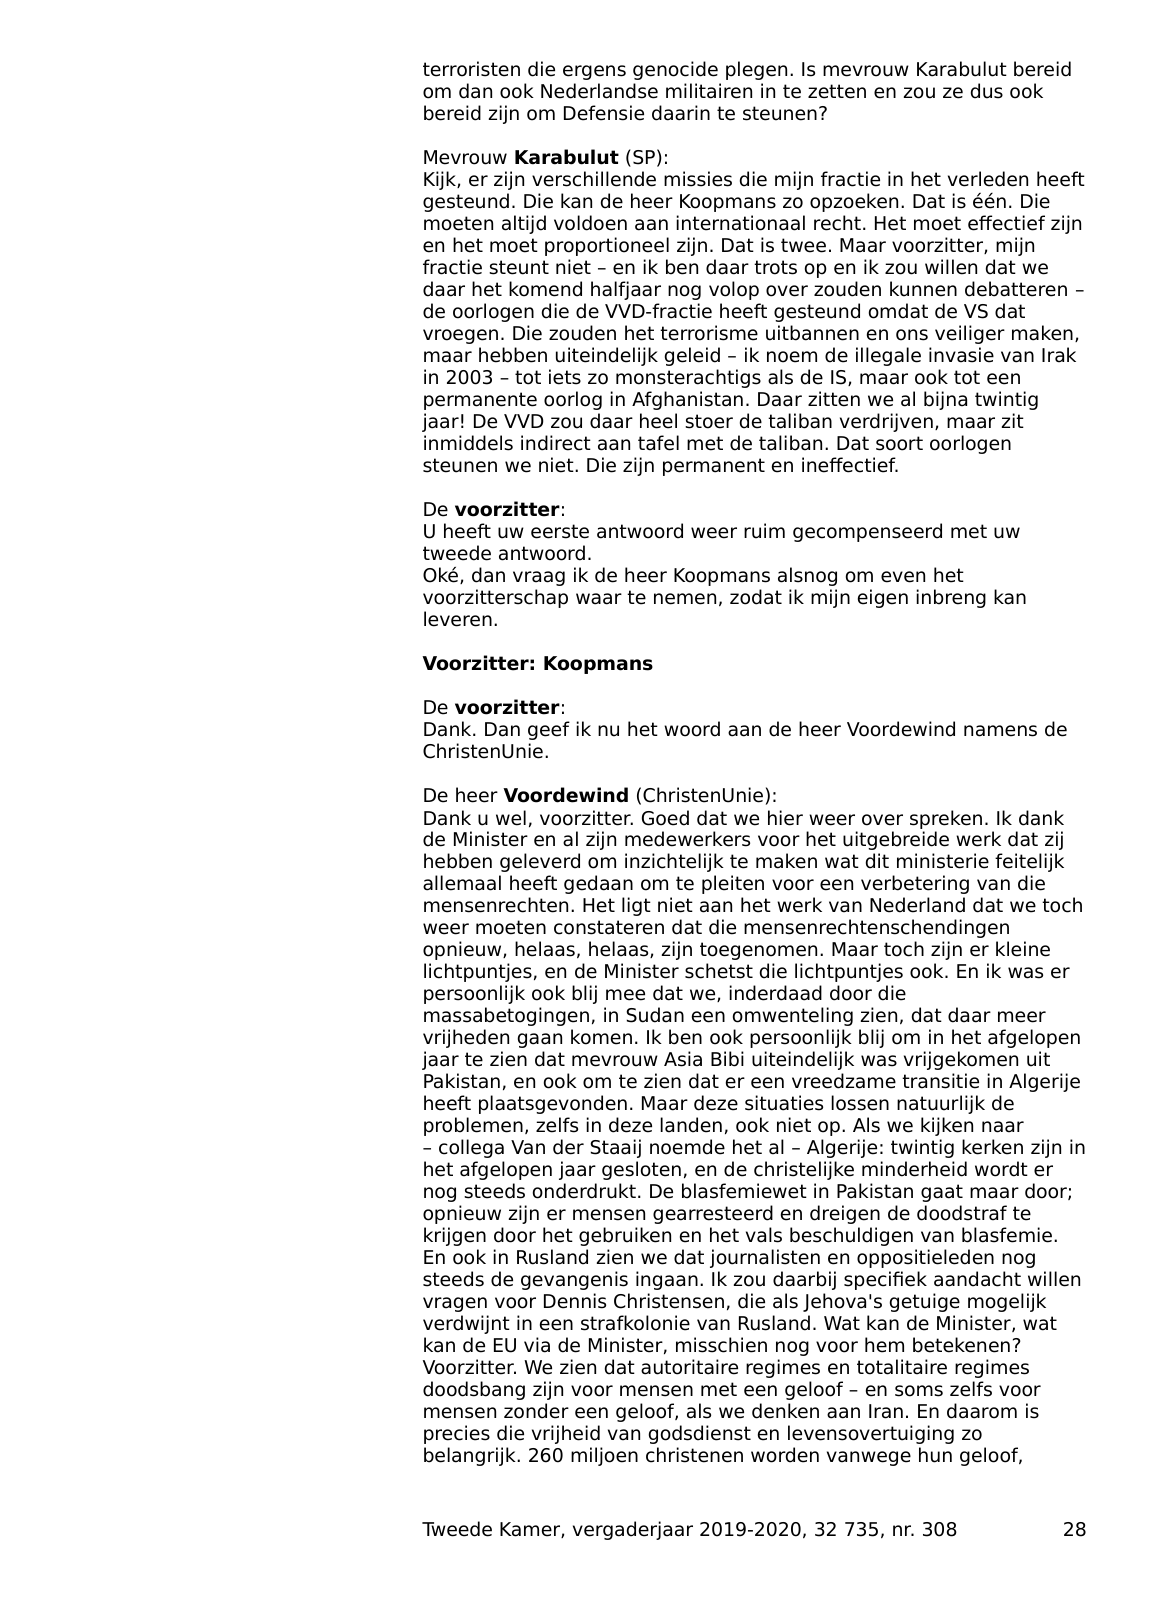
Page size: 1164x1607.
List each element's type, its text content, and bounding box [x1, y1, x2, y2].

text Dank u wel, voorzitter. Goed dat we hier weer over spreken. Ik dank de Minister en al zijn medewerkers voor het uitgebreide werk dat zij hebben geleverd om inzichtelijk te maken wat dit ministerie feitelijk allemaal heeft gedaan om te pleiten voor een verbetering van die mensenrechten. Het ligt niet aan het werk van Nederland dat we toch weer moeten constateren dat die mensenrechtenschendingen opnieuw, helaas, helaas, zijn toegenomen. Maar toch zijn er kleine lichtpuntjes, en de Minister schetst die lichtpuntjes ook. En ik was er persoonlijk ook blij mee dat we, inderdaad door die massabetogingen, in Sudan een omwenteling zien, dat daar meer vrijheden gaan komen. Ik ben ook persoonlijk blij om in het afgelopen jaar te zien dat mevrouw Asia Bibi uiteindelijk was vrijgekomen uit Pakistan, en ook om te zien dat er een vreedzame transitie in Algerije heeft plaatsgevonden. Maar deze situaties lossen natuurlijk de problemen, zelfs in deze landen, ook niet op. Als we kijken naar – collega Van der Staaij noemde het al – Algerije: twintig kerken zijn in het afgelopen jaar gesloten, en de christelijke minderheid wordt er nog steeds onderdrukt. De blasfemiewet in Pakistan gaat maar door; opnieuw zijn er mensen gearresteerd en dreigen de doodstraf te krijgen door het gebruiken en het vals beschuldigen van blasfemie. En ook in Rusland zien we dat journalisten en oppositieleden nog steeds de gevangenis ingaan. Ik zou daarbij specifiek aandacht willen vragen voor Dennis Christensen, die als Jehova's getuige mogelijk verdwijnt in een strafkolonie van Rusland. Wat kan de Minister, wat kan de EU via de Minister, misschien nog voor hem betekenen? [422, 807, 1087, 1357]
text U heeft uw eerste antwoord weer ruim gecompenseerd met uw tweede antwoord. [422, 521, 1087, 565]
text Oké, dan vraag ik de heer Koopmans alsnog om even het voorzitterschap waar te nemen, zodat ik mijn eigen inbreng kan leveren. [422, 565, 1087, 631]
text De voorzitter: [422, 499, 1087, 521]
text Voorzitter. We zien dat autoritaire regimes en totalitaire regimes doodsbang zijn voor mensen met een geloof – en soms zelfs voor mensen zonder een geloof, als we denken aan Iran. En daarom is precies die vrijheid van godsdienst en levensovertuiging zo belangrijk. 260 miljoen christenen worden vanwege hun geloof, [422, 1357, 1087, 1467]
text terroristen die ergens genocide plegen. Is mevrouw Karabulut bereid om dan ook Nederlandse militairen in te zetten en zou ze dus ook bereid zijn om Defensie daarin te steunen? [422, 59, 1087, 125]
text De voorzitter: [422, 697, 1087, 719]
subtitle Voorzitter: Koopmans [422, 653, 1087, 675]
text Mevrouw Karabulut (SP): [422, 147, 1087, 169]
text De heer Voordewind (ChristenUnie): [422, 785, 1087, 807]
text Kijk, er zijn verschillende missies die mijn fractie in het verleden heeft gesteund. Die kan de heer Koopmans zo opzoeken. Dat is één. Die moeten altijd voldoen aan internationaal recht. Het moet effectief zijn en het moet proportioneel zijn. Dat is twee. Maar voorzitter, mijn fractie steunt niet – en ik ben daar trots op en ik zou willen dat we daar het komend halfjaar nog volop over zouden kunnen debatteren – de oorlogen die de VVD-fractie heeft gesteund omdat de VS dat vroegen. Die zouden het terrorisme uitbannen en ons veiliger maken, maar hebben uiteindelijk geleid – ik noem de illegale invasie van Irak in 2003 – tot iets zo monsterachtigs als de IS, maar ook tot een permanente oorlog in Afghanistan. Daar zitten we al bijna twintig jaar! De VVD zou daar heel stoer de taliban verdrijven, maar zit inmiddels indirect aan tafel met de taliban. Dat soort oorlogen steunen we niet. Die zijn permanent en ineffectief. [422, 169, 1087, 477]
text Dank. Dan geef ik nu het woord aan de heer Voordewind namens de ChristenUnie. [422, 719, 1087, 763]
